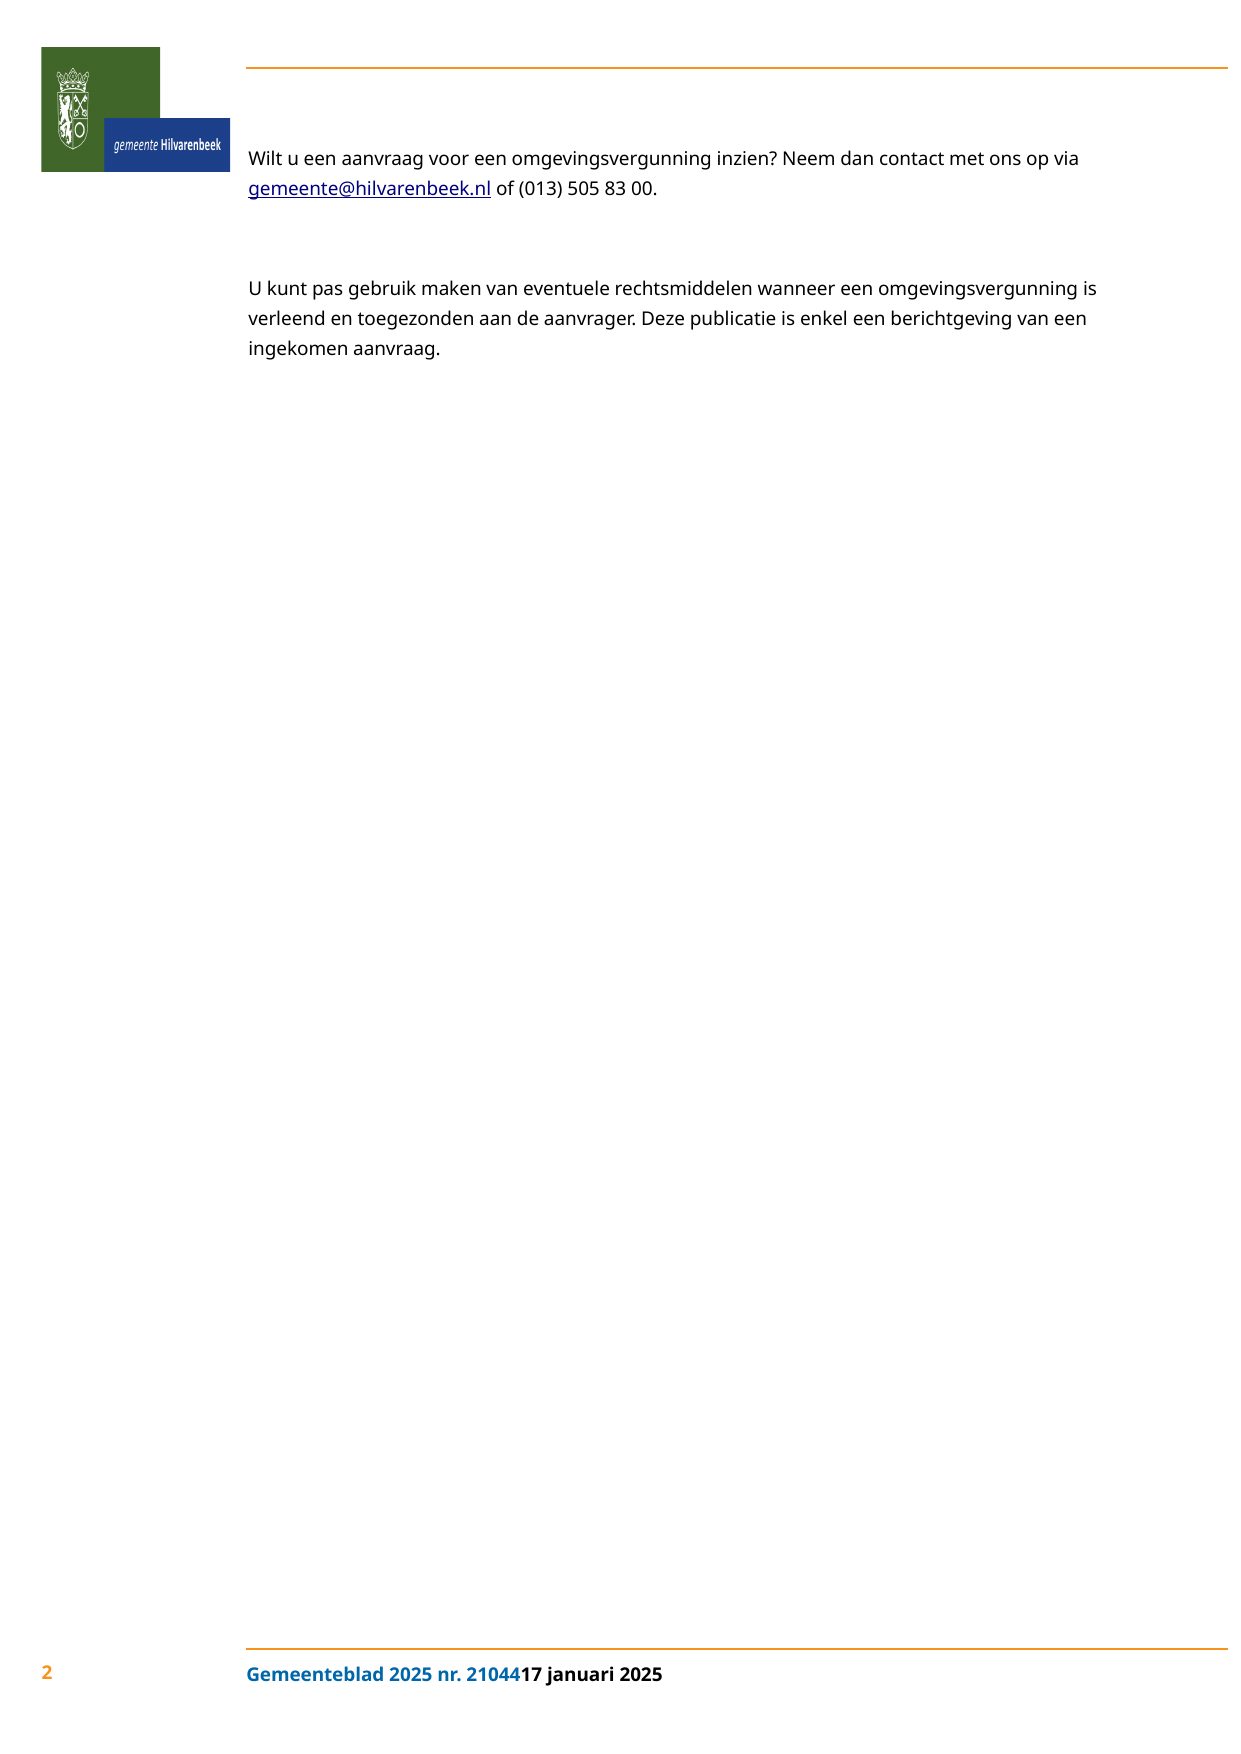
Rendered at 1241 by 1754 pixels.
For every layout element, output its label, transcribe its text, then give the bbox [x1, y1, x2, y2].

text U kunt pas gebruik maken van eventuele rechtsmiddelen wanneer een omgevingsvergunning is verleend en toegezonden aan de aanvrager. Deze publicatie is enkel een berichtgeving van een ingekomen aanvraag. [248, 276, 1152, 361]
text Wilt u een aanvraag voor een omgevingsvergunning inzien? Neem dan contact met ons op via gemeente@hilvarenbeek.nl of (013) 505 83 00. [248, 145, 1152, 201]
picture [41, 47, 231, 172]
